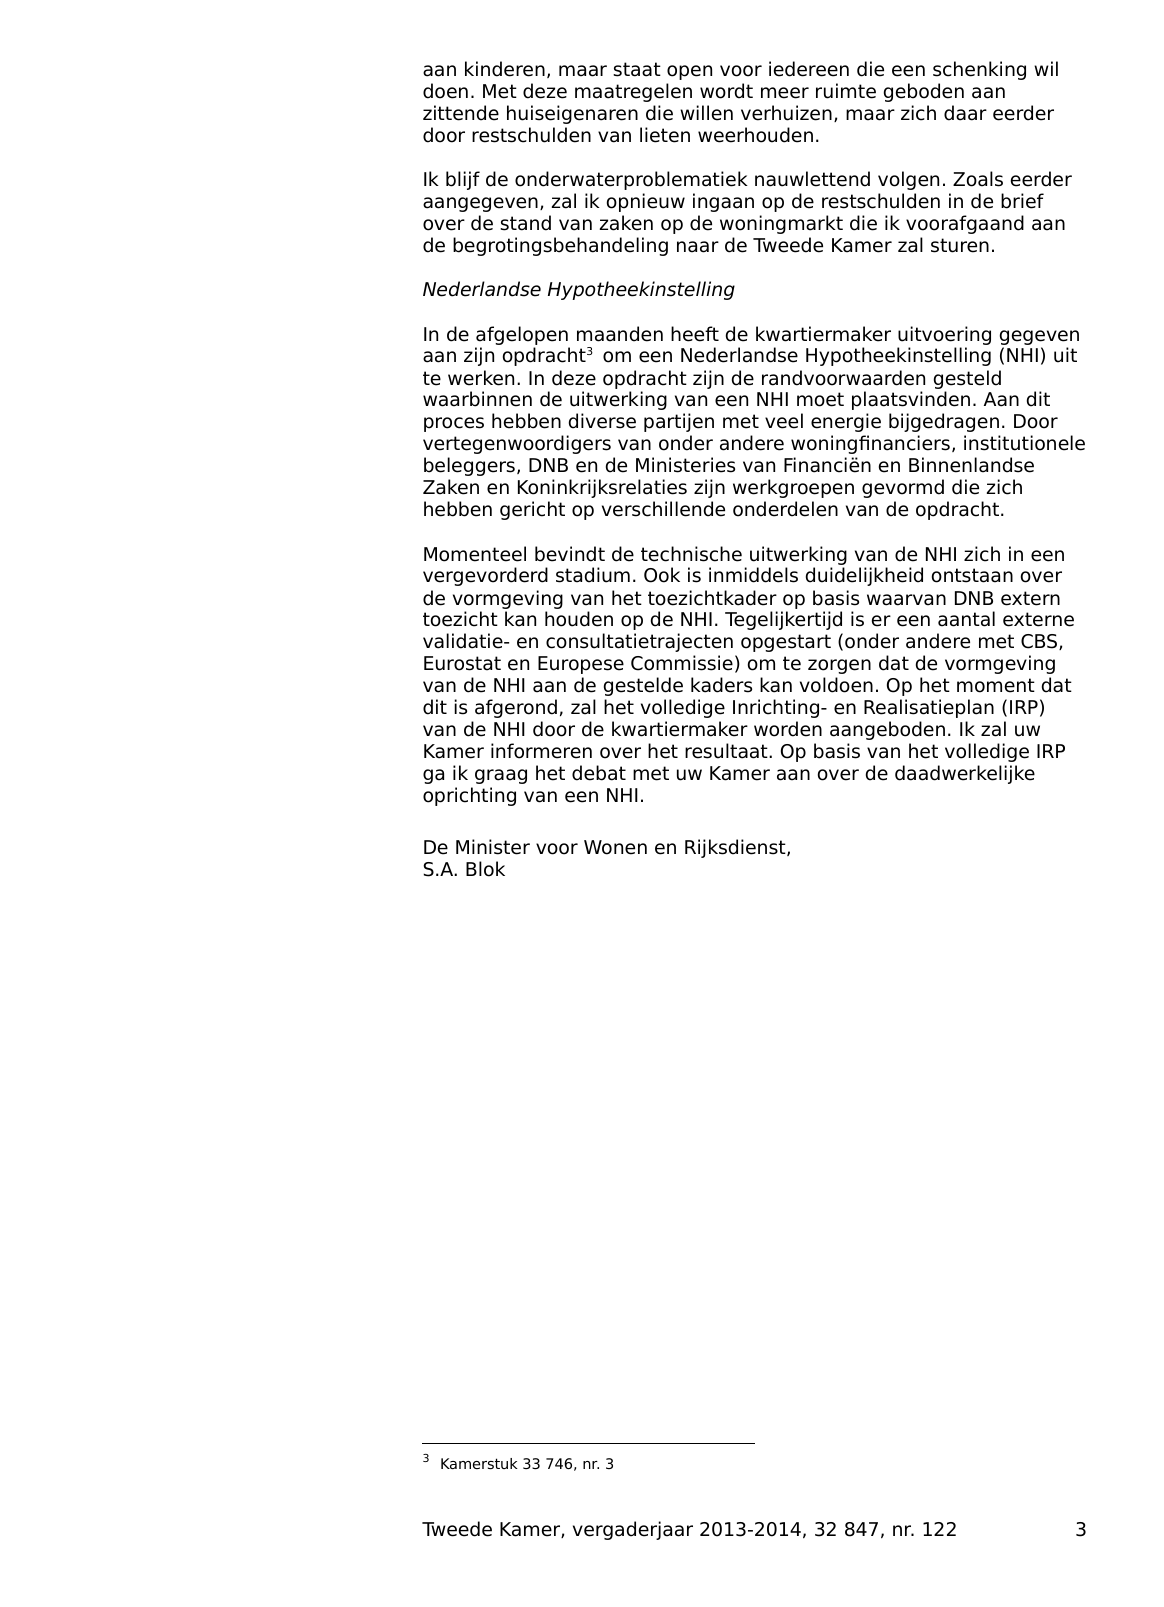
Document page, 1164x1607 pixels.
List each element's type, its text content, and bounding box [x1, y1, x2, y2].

text aan kinderen, maar staat open voor iedereen die een schenking wil doen. Met deze maatregelen wordt meer ruimte geboden aan zittende huiseigenaren die willen verhuizen, maar zich daar eerder door restschulden van lieten weerhouden. [422, 59, 1087, 147]
text Kamerstuk 33 746, nr. 3 [422, 1452, 1087, 1474]
text De Minister voor Wonen en Rijksdienst, S.A. Blok [422, 837, 1087, 881]
text In de afgelopen maanden heeft de kwartiermaker uitvoering gegeven aan zijn opdracht om een Nederlandse Hypotheekinstelling (NHI) uit te werken. In deze opdracht zijn de randvoorwaarden gesteld waarbinnen de uitwerking van een NHI moet plaatsvinden. Aan dit proces hebben diverse partijen met veel energie bijgedragen. Door vertegenwoordigers van onder andere woningfinanciers, institutionele beleggers, DNB en de Ministeries van Financiën en Binnenlandse Zaken en Koninkrijksrelaties zijn werkgroepen gevormd die zich hebben gericht op verschillende onderdelen van de opdracht. [422, 323, 1087, 521]
text Ik blijf de onderwaterproblematiek nauwlettend volgen. Zoals eerder aangegeven, zal ik opnieuw ingaan op de restschulden in de brief over de stand van zaken op de woningmarkt die ik voorafgaand aan de begrotingsbehandeling naar de Tweede Kamer zal sturen. [422, 169, 1087, 257]
subtitle Nederlandse Hypotheekinstelling [422, 279, 1087, 301]
text Momenteel bevindt de technische uitwerking van de NHI zich in een vergevorderd stadium. Ook is inmiddels duidelijkheid ontstaan over de vormgeving van het toezichtkader op basis waarvan DNB extern toezicht kan houden op de NHI. Tegelijkertijd is er een aantal externe validatie- en consultatietrajecten opgestart (onder andere met CBS, Eurostat en Europese Commissie) om te zorgen dat de vormgeving van de NHI aan de gestelde kaders kan voldoen. Op het moment dat dit is afgerond, zal het volledige Inrichting- en Realisatieplan (IRP) van de NHI door de kwartiermaker worden aangeboden. Ik zal uw Kamer informeren over het resultaat. Op basis van het volledige IRP ga ik graag het debat met uw Kamer aan over de daadwerkelijke oprichting van een NHI. [422, 543, 1087, 807]
